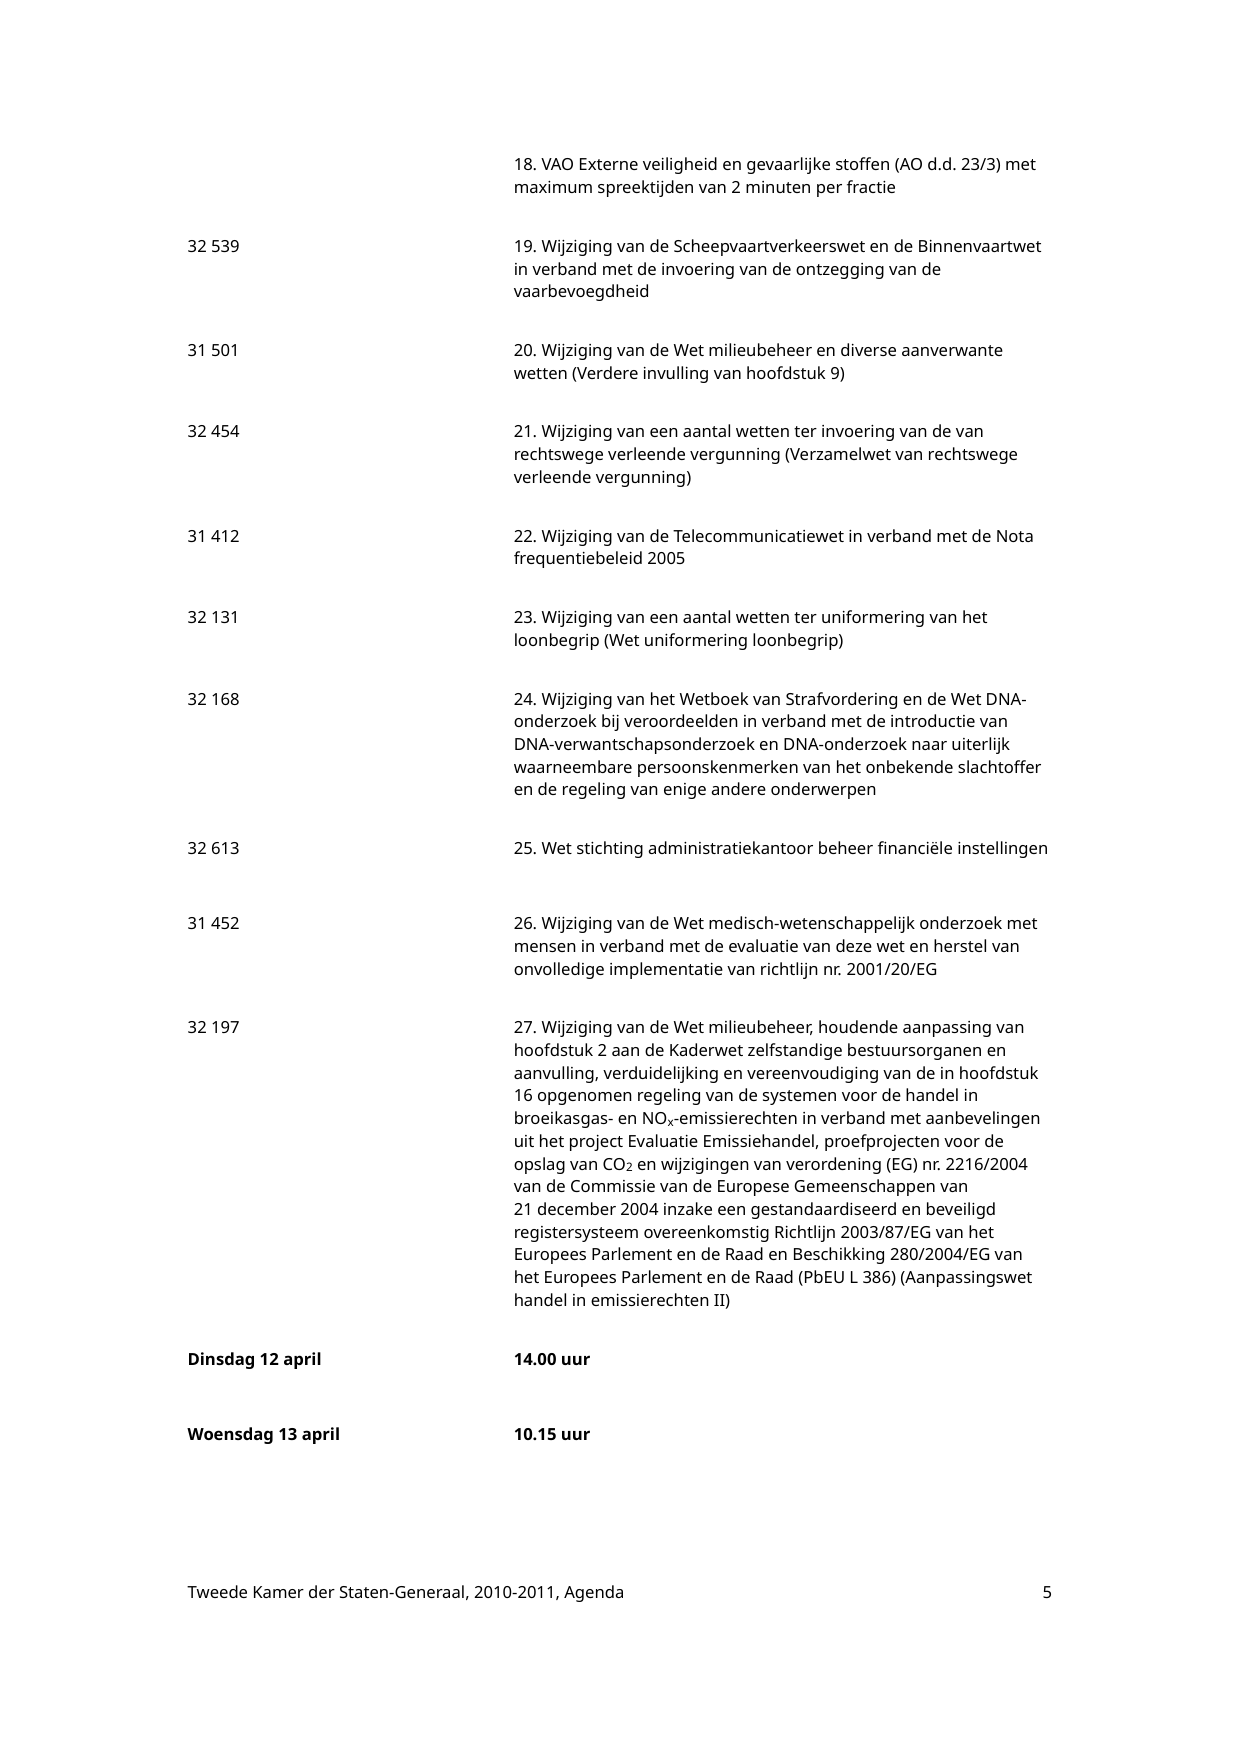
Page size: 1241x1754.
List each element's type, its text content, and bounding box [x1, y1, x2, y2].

table_cell 31 412 [188, 521, 490, 603]
table_cell 31 452 [188, 909, 490, 1013]
table_cell 23. Wijziging van een aantal wetten ter uniformering van het loonbegrip (Wet uniformering loonbegrip) [510, 603, 1053, 684]
table_cell [490, 417, 510, 521]
table_cell [490, 909, 510, 1013]
table_cell 25. Wet stichting administratiekantoor beheer financiële instellingen [510, 834, 1053, 909]
table_cell [490, 1419, 510, 1494]
table_cell 32 454 [188, 417, 490, 521]
table_cell 19. Wijziging van de Scheepvaartverkeerswet en de Binnenvaartwet in verband met de invoering van de ontzegging van de vaarbevoegdheid [510, 231, 1053, 336]
table_cell 31 501 [188, 336, 490, 417]
table_cell 27. Wijziging van de Wet milieubeheer, houdende aanpassing van hoofdstuk 2 aan de Kaderwet zelfstandige bestuursorganen en aanvulling, verduidelijking en vereenvoudiging van de in hoofdstuk 16 opgenomen regeling van de systemen voor de handel in broeikasgas- en NOx-emissierechten in verband met aanbevelingen uit het project Evaluatie Emissiehandel, proefprojecten voor de opslag van CO2 en wijzigingen van verordening (EG) nr. 2216/2004 van de Commissie van de Europese Gemeenschappen van 21 december 2004 inzake een gestandaardiseerd en beveiligd registersysteem overeenkomstig Richtlijn 2003/87/EG van het Europees Parlement en de Raad en Beschikking 280/2004/EG van het Europees Parlement en de Raad (PbEU L 386) (Aanpassingswet handel in emissierechten II) [510, 1013, 1053, 1344]
table_header 14.00 uur [510, 1344, 1053, 1419]
table_cell 20. Wijziging van de Wet milieubeheer en diverse aanverwante wetten (Verdere invulling van hoofdstuk 9) [510, 336, 1053, 417]
table_cell 32 197 [188, 1013, 490, 1344]
table_cell 18. VAO Externe veiligheid en gevaarlijke stoffen (AO d.d. 23/3) met maximum spreektijden van 2 minuten per fractie [510, 150, 1053, 231]
table_cell [490, 231, 510, 336]
table_cell 32 613 [188, 834, 490, 909]
table_cell 22. Wijziging van de Telecommunicatiewet in verband met de Nota frequentiebeleid 2005 [510, 521, 1053, 603]
table_cell [490, 684, 510, 834]
table_cell [490, 1013, 510, 1344]
table_cell 26. Wijziging van de Wet medisch-wetenschappelijk onderzoek met mensen in verband met de evaluatie van deze wet en herstel van onvolledige implementatie van richtlijn nr. 2001/20/EG [510, 909, 1053, 1013]
table_cell 24. Wijziging van het Wetboek van Strafvordering en de Wet DNA-onderzoek bij veroordeelden in verband met de introductie van DNA-verwantschapsonderzoek en DNA-onderzoek naar uiterlijk waarneembare persoonskenmerken van het onbekende slachtoffer en de regeling van enige andere onderwerpen [510, 684, 1053, 834]
table_cell 32 539 [188, 231, 490, 336]
table_cell 21. Wijziging van een aantal wetten ter invoering van de van rechtswege verleende vergunning (Verzamelwet van rechtswege verleende vergunning) [510, 417, 1053, 521]
table_cell 32 168 [188, 684, 490, 834]
table_header Dinsdag 12 april [188, 1344, 490, 1419]
table_cell [490, 603, 510, 684]
table_cell Woensdag 13 april [188, 1419, 490, 1494]
table_cell [490, 521, 510, 603]
table_cell [490, 834, 510, 909]
table_cell 32 131 [188, 603, 490, 684]
table_cell [490, 336, 510, 417]
table_header [490, 1344, 510, 1419]
table_cell [188, 150, 490, 231]
table_cell [490, 150, 510, 231]
table_cell 10.15 uur [510, 1419, 1053, 1494]
